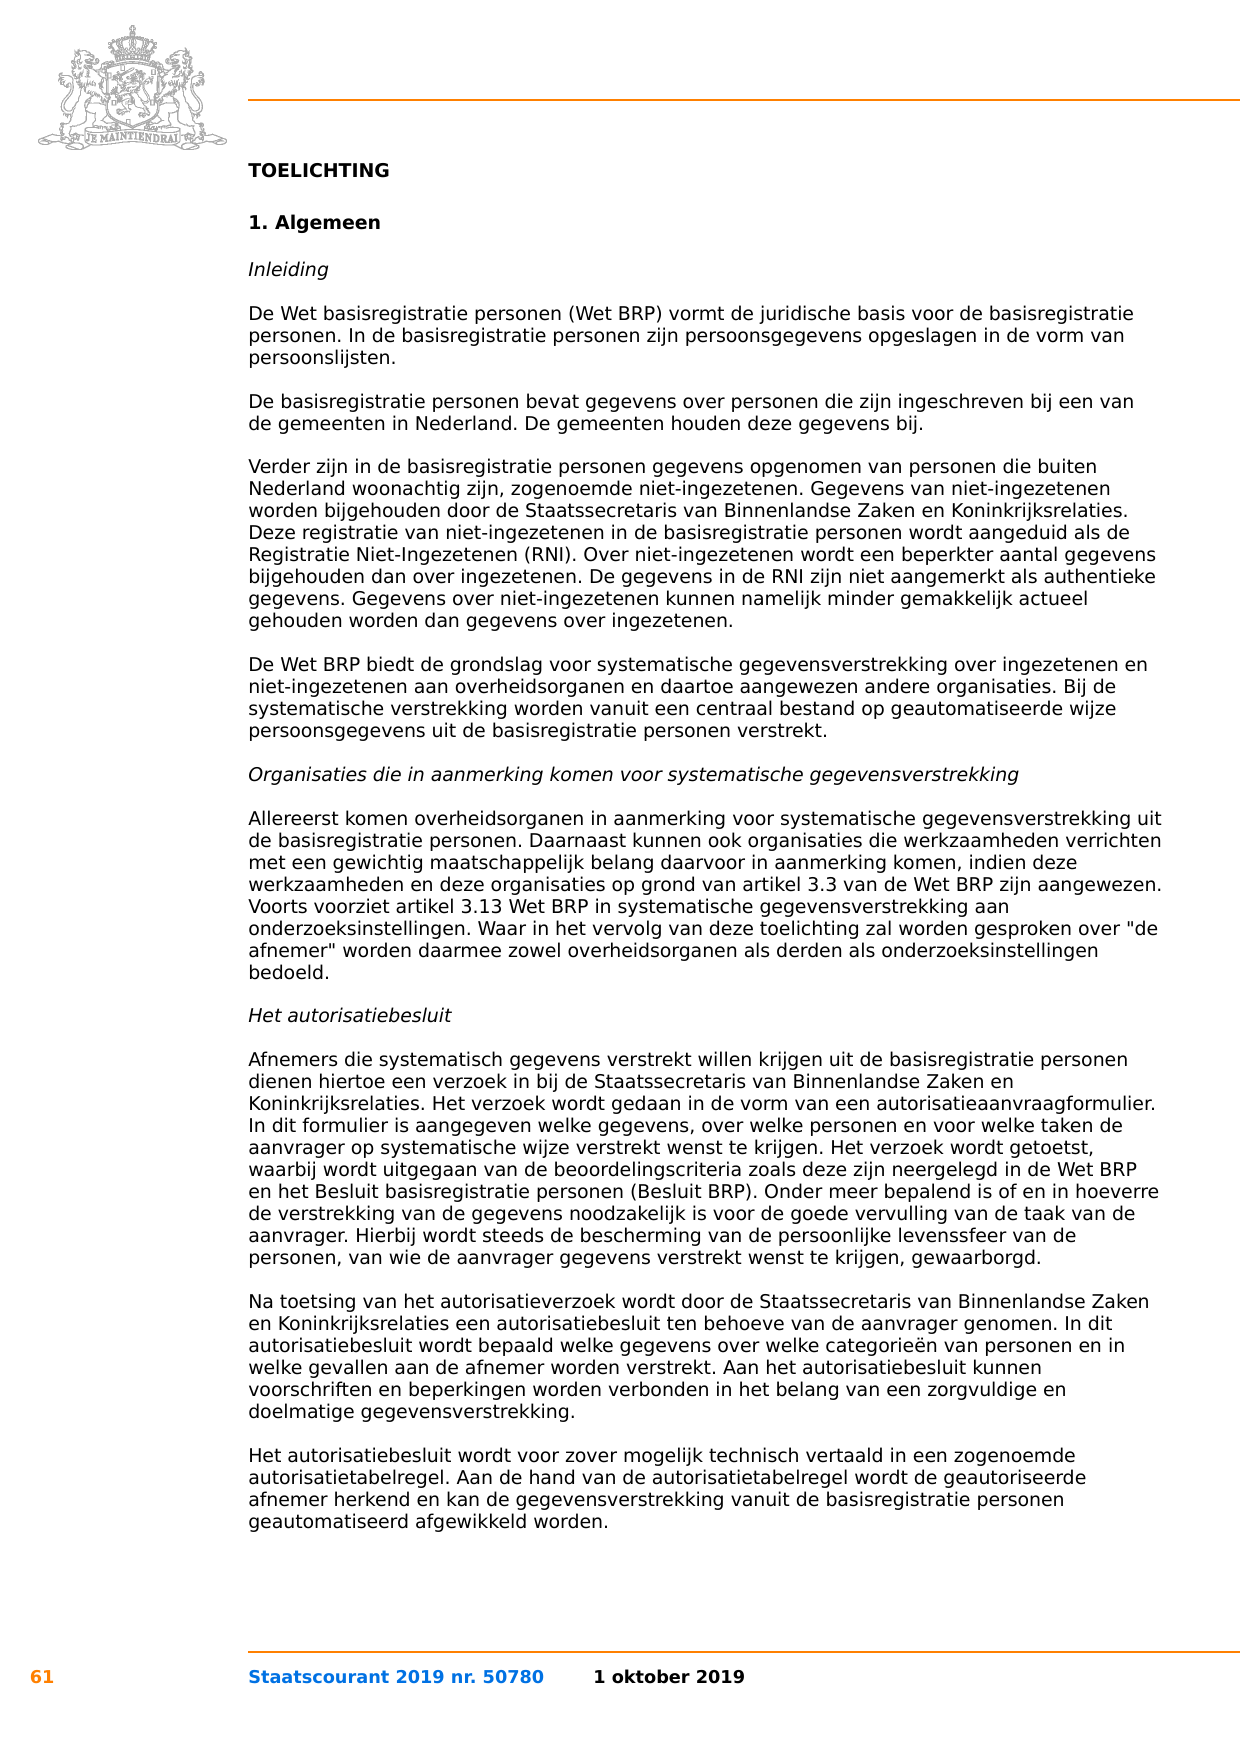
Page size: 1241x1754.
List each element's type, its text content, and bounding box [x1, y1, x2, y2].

text Na toetsing van het autorisatieverzoek wordt door de Staatssecretaris van Binnenlandse Zaken en Koninkrijksrelaties een autorisatiebesluit ten behoeve van de aanvrager genomen. In dit autorisatiebesluit wordt bepaald welke gegevens over welke categorieën van personen en in welke gevallen aan de afnemer worden verstrekt. Aan het autorisatiebesluit kunnen voorschriften en beperkingen worden verbonden in het belang van een zorgvuldige en doelmatige gegevensverstrekking. [248, 1291, 1163, 1423]
subtitle 1. Algemeen [248, 212, 1163, 234]
text Allereerst komen overheidsorganen in aanmerking voor systematische gegevensverstrekking uit de basisregistratie personen. Daarnaast kunnen ook organisaties die werkzaamheden verrichten met een gewichtig maatschappelijk belang daarvoor in aanmerking komen, indien deze werkzaamheden en deze organisaties op grond van artikel 3.3 van de Wet BRP zijn aangewezen. Voorts voorziet artikel 3.13 Wet BRP in systematische gegevensverstrekking aan onderzoeksinstellingen. Waar in het vervolg van deze toelichting zal worden gesproken over "de afnemer" worden daarmee zowel overheidsorganen als derden als onderzoeksinstellingen bedoeld. [248, 808, 1163, 983]
text De basisregistratie personen bevat gegevens over personen die zijn ingeschreven bij een van de gemeenten in Nederland. De gemeenten houden deze gegevens bij. [248, 391, 1163, 434]
text Het autorisatiebesluit wordt voor zover mogelijk technisch vertaald in een zogenoemde autorisatietabelregel. Aan de hand van de autorisatietabelregel wordt de geautoriseerde afnemer herkend en kan de gegevensverstrekking vanuit de basisregistratie personen geautomatiseerd afgewikkeld worden. [248, 1445, 1163, 1533]
picture [38, 25, 227, 150]
text Afnemers die systematisch gegevens verstrekt willen krijgen uit de basisregistratie personen dienen hiertoe een verzoek in bij de Staatssecretaris van Binnenlandse Zaken en Koninkrijksrelaties. Het verzoek wordt gedaan in de vorm van een autorisatieaanvraagformulier. In dit formulier is aangegeven welke gegevens, over welke personen en voor welke taken de aanvrager op systematische wijze verstrekt wenst te krijgen. Het verzoek wordt getoetst, waarbij wordt uitgegaan van de beoordelingscriteria zoals deze zijn neergelegd in de Wet BRP en het Besluit basisregistratie personen (Besluit BRP). Onder meer bepalend is of en in hoeverre de verstrekking van de gegevens noodzakelijk is voor de goede vervulling van de taak van de aanvrager. Hierbij wordt steeds de bescherming van de persoonlijke levenssfeer van de personen, van wie de aanvrager gegevens verstrekt wenst te krijgen, gewaarborgd. [248, 1049, 1163, 1269]
text De Wet basisregistratie personen (Wet BRP) vormt de juridische basis voor de basisregistratie personen. In de basisregistratie personen zijn persoonsgegevens opgeslagen in de vorm van persoonslijsten. [248, 303, 1163, 369]
subtitle Organisaties die in aanmerking komen voor systematische gegevensverstrekking [248, 764, 1163, 786]
subtitle TOELICHTING [248, 160, 1163, 182]
subtitle Het autorisatiebesluit [248, 1005, 1163, 1027]
subtitle Inleiding [248, 259, 1163, 281]
text De Wet BRP biedt de grondslag voor systematische gegevensverstrekking over ingezetenen en niet-ingezetenen aan overheidsorganen en daartoe aangewezen andere organisaties. Bij de systematische verstrekking worden vanuit een centraal bestand op geautomatiseerde wijze persoonsgegevens uit de basisregistratie personen verstrekt. [248, 654, 1163, 742]
text Verder zijn in de basisregistratie personen gegevens opgenomen van personen die buiten Nederland woonachtig zijn, zogenoemde niet-ingezetenen. Gegevens van niet-ingezetenen worden bijgehouden door de Staatssecretaris van Binnenlandse Zaken en Koninkrijksrelaties. Deze registratie van niet-ingezetenen in de basisregistratie personen wordt aangeduid als de Registratie Niet-Ingezetenen (RNI). Over niet-ingezetenen wordt een beperkter aantal gegevens bijgehouden dan over ingezetenen. De gegevens in de RNI zijn niet aangemerkt als authentieke gegevens. Gegevens over niet-ingezetenen kunnen namelijk minder gemakkelijk actueel gehouden worden dan gegevens over ingezetenen. [248, 456, 1163, 632]
